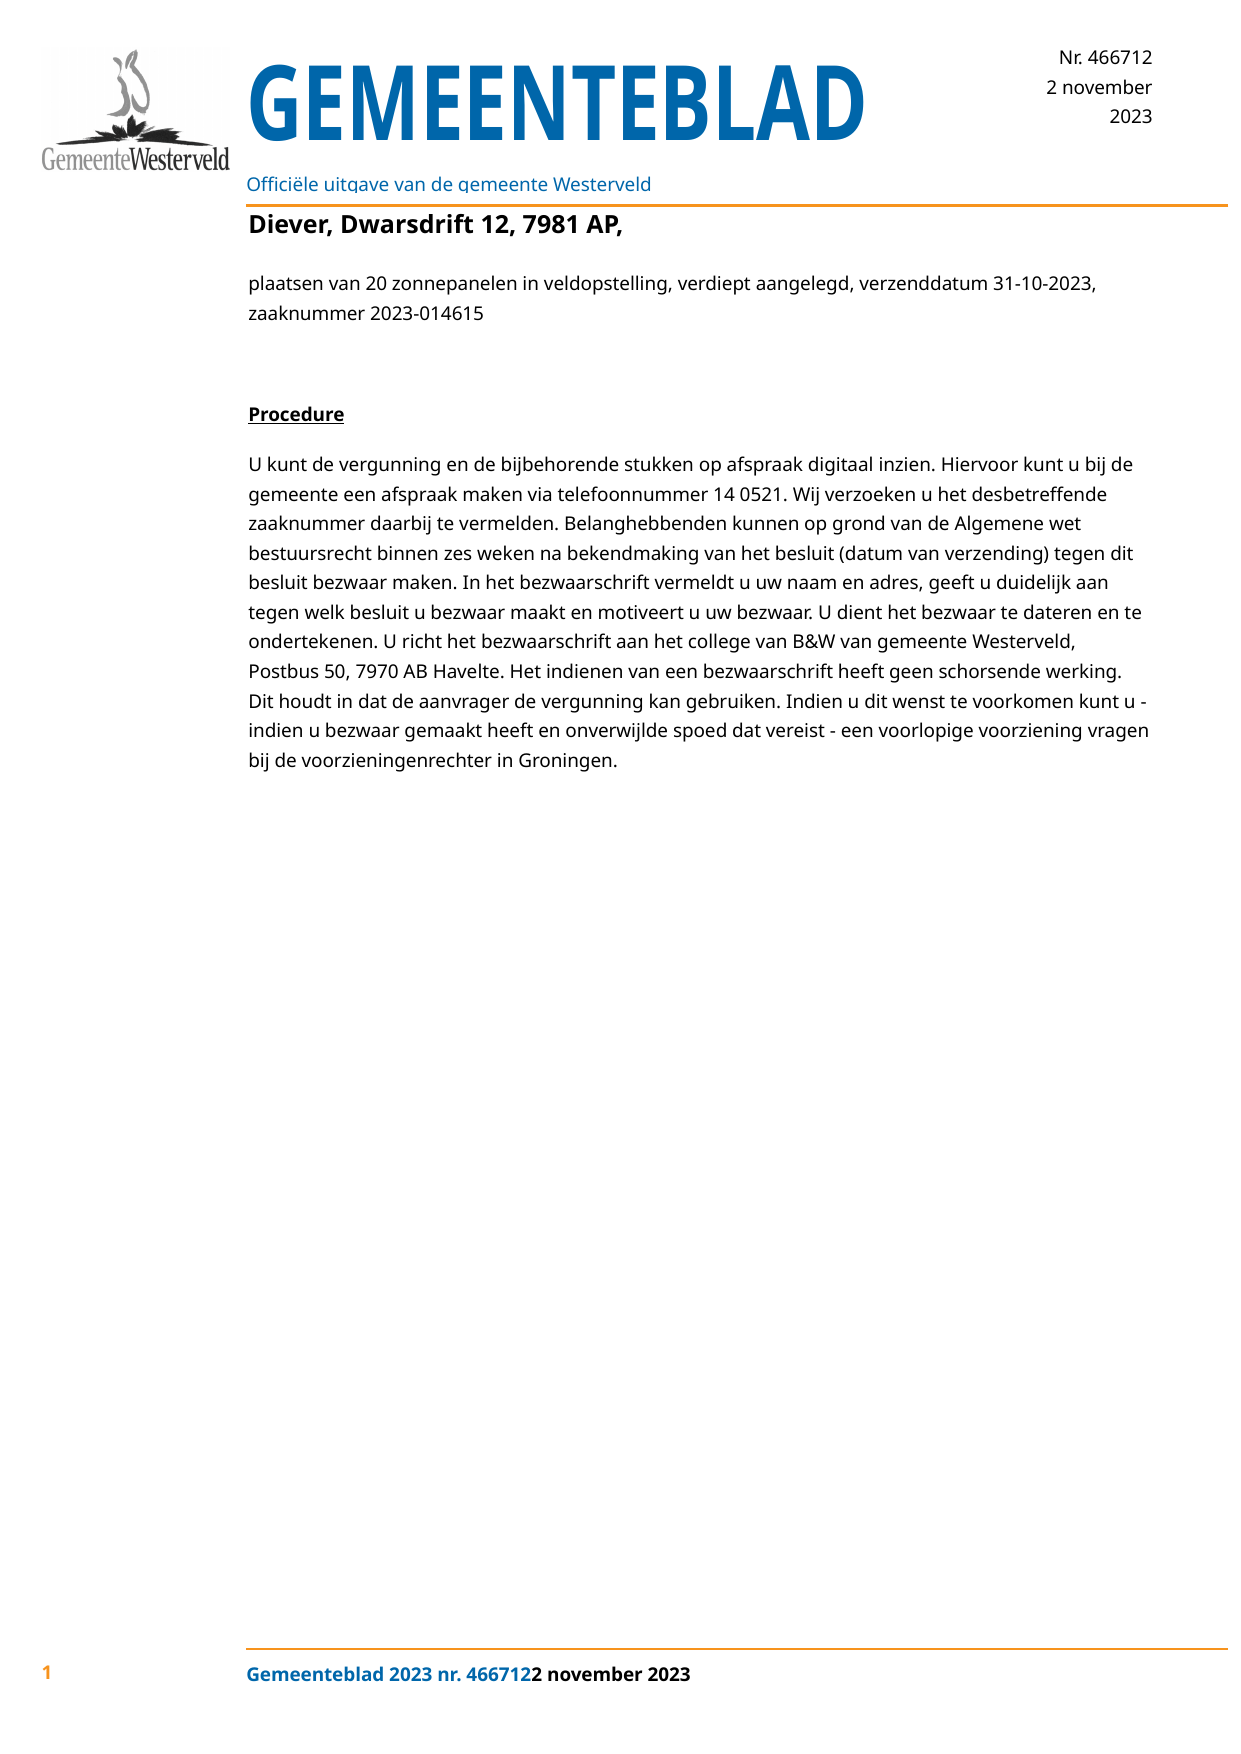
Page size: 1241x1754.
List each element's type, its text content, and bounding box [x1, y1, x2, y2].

text U kunt de vergunning en de bijbehorende stukken op afspraak digitaal inzien. Hiervoor kunt u bij de gemeente een afspraak maken via telefoonnummer 14 0521. Wij verzoeken u het desbetreffende zaaknummer daarbij te vermelden. Belanghebbenden kunnen op grond van de Algemene wet bestuursrecht binnen zes weken na bekendmaking van het besluit (datum van verzending) tegen dit besluit bezwaar maken. In het bezwaarschrift vermeldt u uw naam en adres, geeft u duidelijk aan tegen welk besluit u bezwaar maakt en motiveert u uw bezwaar. U dient het bezwaar te dateren en te ondertekenen. U richt het bezwaarschrift aan het college van B&W van gemeente Westerveld, Postbus 50, 7970 AB Havelte. Het indienen van een bezwaarschrift heeft geen schorsende werking. Dit houdt in dat de aanvrager de vergunning kan gebruiken. Indien u dit wenst te voorkomen kunt u - indien u bezwaar gemaakt heeft en onverwijlde spoed dat vereist - een voorlopige voorziening vragen bij de voorzieningenrechter in Groningen. [248, 451, 1152, 773]
text Procedure [248, 401, 1152, 426]
text Diever, Dwarsdrift 12, 7981 AP, [248, 207, 1152, 241]
picture [41, 47, 231, 172]
text plaatsen van 20 zonnepanelen in veldopstelling, verdiept aangelegd, verzenddatum 31-10-2023, zaaknummer 2023-014615 [248, 270, 1152, 326]
